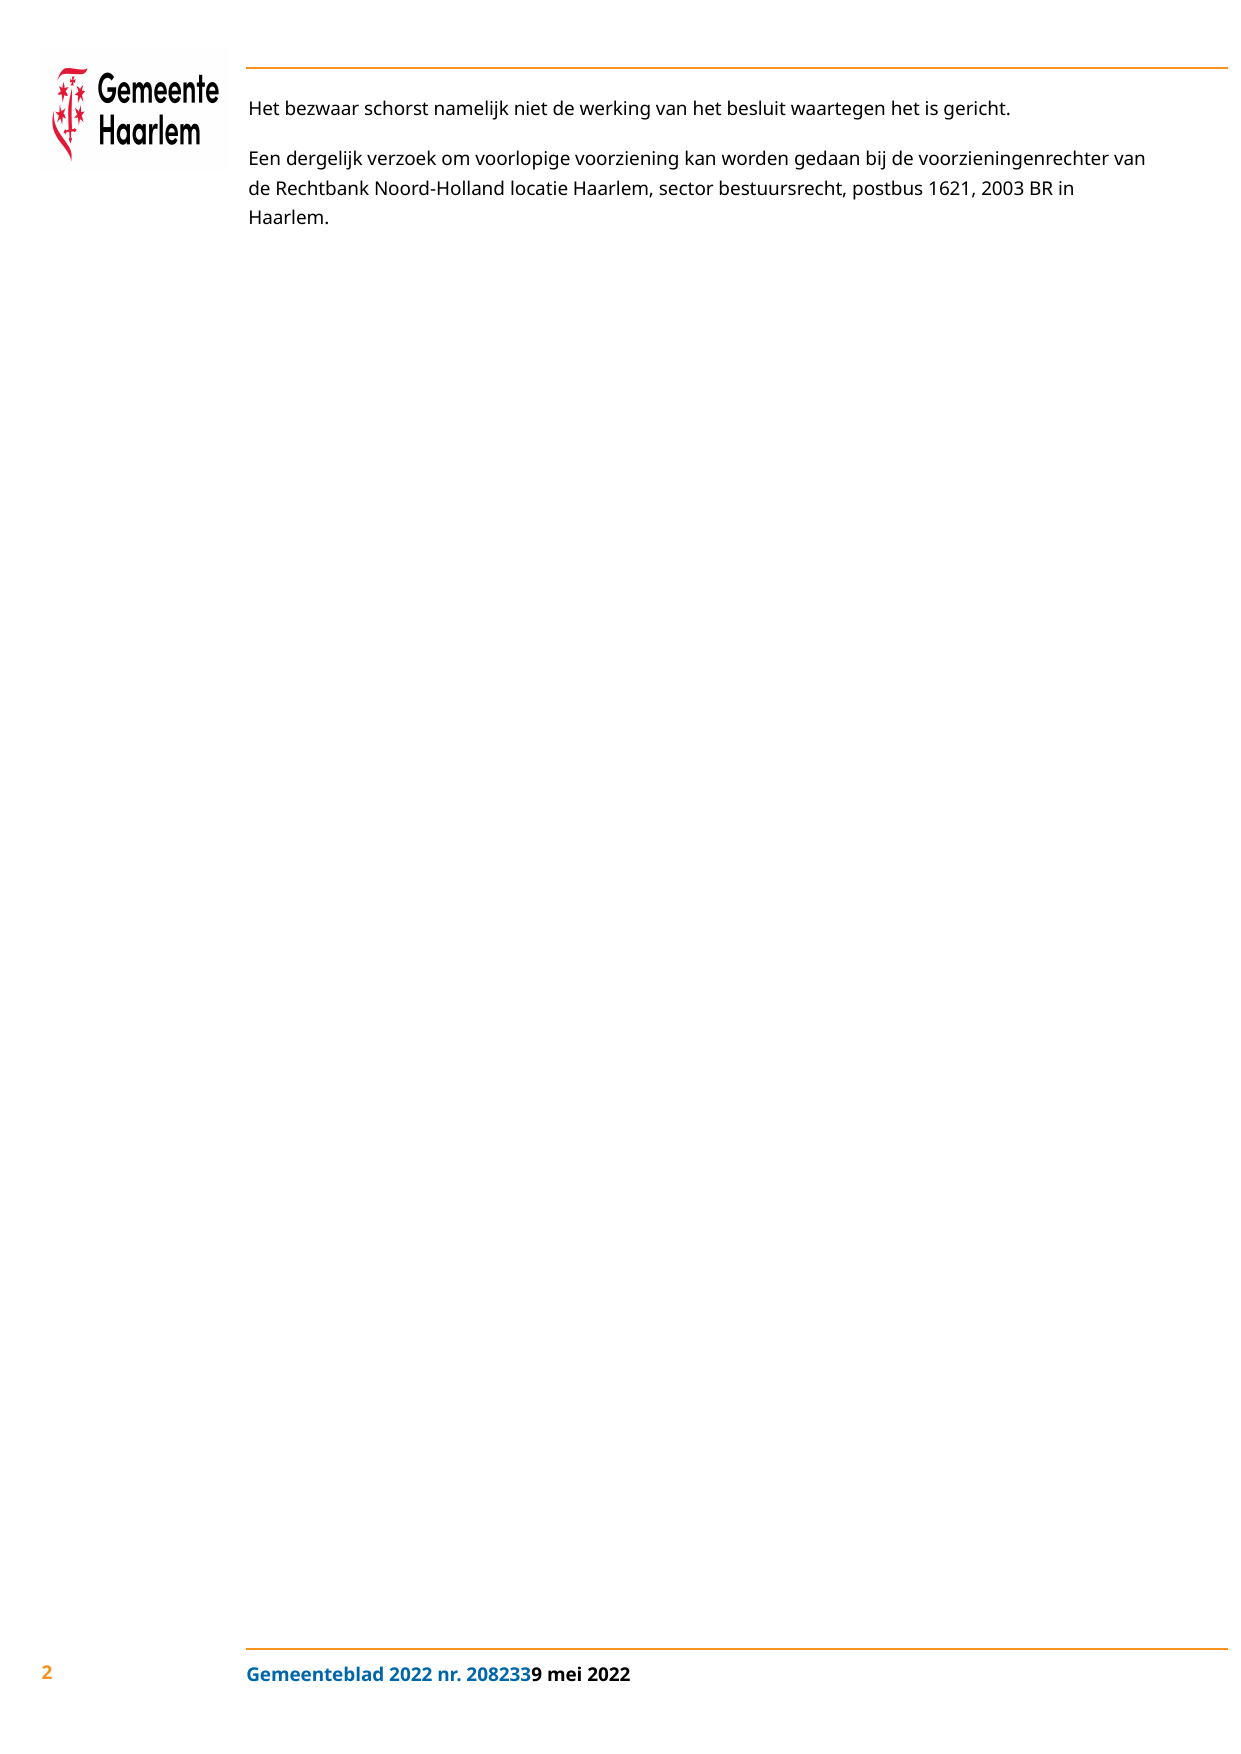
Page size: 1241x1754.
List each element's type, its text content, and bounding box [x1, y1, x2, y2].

picture [41, 47, 231, 172]
text Het bezwaar schorst namelijk niet de werking van het besluit waartegen het is gericht. [248, 95, 1152, 121]
text Een dergelijk verzoek om voorlopige voorziening kan worden gedaan bij de voorzieningenrechter van de Rechtbank Noord-Holland locatie Haarlem, sector bestuursrecht, postbus 1621, 2003 BR in Haarlem. [248, 145, 1152, 230]
